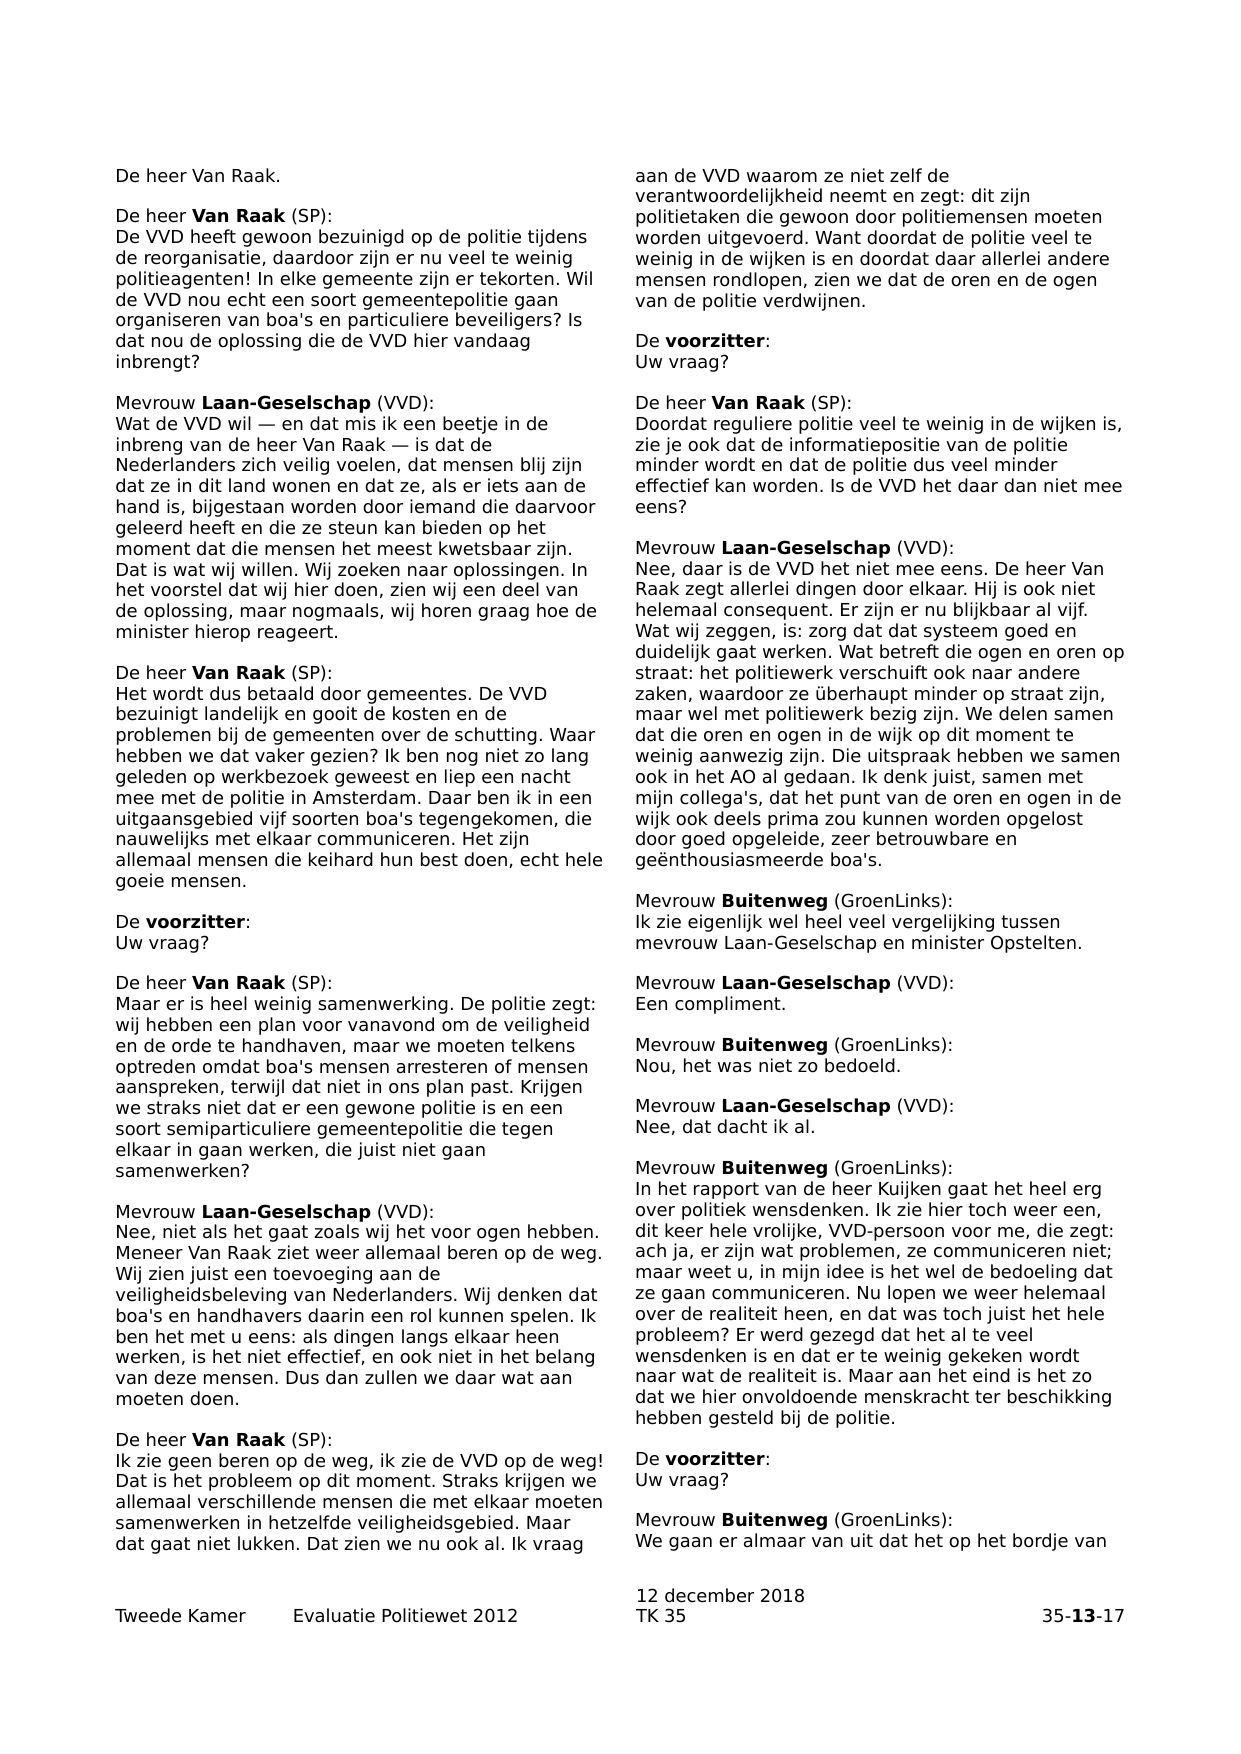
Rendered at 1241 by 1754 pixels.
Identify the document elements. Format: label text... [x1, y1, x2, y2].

text Nee, niet als het gaat zoals wij het voor ogen hebben. Meneer Van Raak ziet weer allemaal beren op de weg. Wij zien juist een toevoeging aan de veiligheidsbeleving van Nederlanders. Wij denken dat boa's en handhavers daarin een rol kunnen spelen. Ik ben het met u eens: als dingen langs elkaar heen werken, is het niet effectief, en ook niet in het belang van deze mensen. Dus dan zullen we daar wat aan moeten doen. [115, 1222, 605, 1410]
text Maar er is heel weinig samenwerking. De politie zegt: wij hebben een plan voor vanavond om de veiligheid en de orde te handhaven, maar we moeten telkens optreden omdat boa's mensen arresteren of mensen aanspreken, terwijl dat niet in ons plan past. Krijgen we straks niet dat er een gewone politie is en een soort semiparticuliere gemeentepolitie die tegen elkaar in gaan werken, die juist niet gaan samenwerken? [115, 994, 605, 1181]
text Uw vraag? [635, 1469, 1125, 1490]
text Mevrouw Laan-Geselschap (VVD): [115, 1201, 605, 1222]
text Mevrouw Buitenweg (GroenLinks): [635, 1035, 1125, 1056]
text We gaan er almaar van uit dat het op het bordje van [635, 1531, 1125, 1552]
text Mevrouw Buitenweg (GroenLinks): [635, 1158, 1125, 1179]
text Mevrouw Laan-Geselschap (VVD): [115, 393, 605, 413]
text Mevrouw Laan-Geselschap (VVD): [635, 1096, 1125, 1117]
text Doordat reguliere politie veel te weinig in de wijken is, zie je ook dat de informatiepositie van de politie minder wordt en dat de politie dus veel minder effectief kan worden. Is de VVD het daar dan niet mee eens? [635, 413, 1125, 518]
text aan de VVD waarom ze niet zelf de verantwoordelijkheid neemt en zegt: dit zijn politietaken die gewoon door politiemensen moeten worden uitgevoerd. Want doordat de politie veel te weinig in de wijken is en doordat daar allerlei andere mensen rondlopen, zien we dat de oren en de ogen van de politie verdwijnen. [635, 165, 1125, 311]
text Ik zie geen beren op de weg, ik zie de VVD op de weg! Dat is het probleem op dit moment. Straks krijgen we allemaal verschillende mensen die met elkaar moeten samenwerken in hetzelfde veiligheidsgebied. Maar dat gaat niet lukken. Dat zien we nu ook al. Ik vraag [115, 1450, 605, 1554]
text Uw vraag? [635, 352, 1125, 373]
text Het wordt dus betaald door gemeentes. De VVD bezuinigt landelijk en gooit de kosten en de problemen bij de gemeenten over de schutting. Waar hebben we dat vaker gezien? Ik ben nog niet zo lang geleden op werkbezoek geweest en liep een nacht mee met de politie in Amsterdam. Daar ben ik in een uitgaansgebied vijf soorten boa's tegengekomen, die nauwelijks met elkaar communiceren. Het zijn allemaal mensen die keihard hun best doen, echt hele goeie mensen. [115, 683, 605, 892]
text Mevrouw Laan-Geselschap (VVD): [635, 538, 1125, 558]
text De heer Van Raak (SP): [115, 973, 605, 994]
text De voorzitter: [635, 331, 1125, 352]
text Mevrouw Buitenweg (GroenLinks): [635, 1510, 1125, 1531]
text De VVD heeft gewoon bezuinigd op de politie tijdens de reorganisatie, daardoor zijn er nu veel te weinig politieagenten! In elke gemeente zijn er tekorten. Wil de VVD nou echt een soort gemeentepolitie gaan organiseren van boa's en particuliere beveiligers? Is dat nou de oplossing die de VVD hier vandaag inbrengt? [115, 227, 605, 373]
text De heer Van Raak (SP): [115, 1430, 605, 1450]
text Nee, dat dacht ik al. [635, 1117, 1125, 1138]
text Uw vraag? [115, 932, 605, 953]
text Nou, het was niet zo bedoeld. [635, 1056, 1125, 1076]
text De heer Van Raak (SP): [115, 663, 605, 683]
text De heer Van Raak (SP): [635, 393, 1125, 413]
text De heer Van Raak. [115, 165, 605, 186]
text Mevrouw Laan-Geselschap (VVD): [635, 973, 1125, 994]
text De voorzitter: [115, 912, 605, 932]
text Een compliment. [635, 994, 1125, 1015]
text Nee, daar is de VVD het niet mee eens. De heer Van Raak zegt allerlei dingen door elkaar. Hij is ook niet helemaal consequent. Er zijn er nu blijkbaar al vijf. Wat wij zeggen, is: zorg dat dat systeem goed en duidelijk gaat werken. Wat betreft die ogen en oren op straat: het politiewerk verschuift ook naar andere zaken, waardoor ze überhaupt minder op straat zijn, maar wel met politiewerk bezig zijn. We delen samen dat die oren en ogen in de wijk op dit moment te weinig aanwezig zijn. Die uitspraak hebben we samen ook in het AO al gedaan. Ik denk juist, samen met mijn collega's, dat het punt van de oren en ogen in de wijk ook deels prima zou kunnen worden opgelost door goed opgeleide, zeer betrouwbare en geënthousiasmeerde boa's. [635, 558, 1125, 871]
text In het rapport van de heer Kuijken gaat het heel erg over politiek wensdenken. Ik zie hier toch weer een, dit keer hele vrolijke, VVD-persoon voor me, die zegt: ach ja, er zijn wat problemen, ze communiceren niet; maar weet u, in mijn idee is het wel de bedoeling dat ze gaan communiceren. Nu lopen we weer helemaal over de realiteit heen, en dat was toch juist het hele probleem? Er werd gezegd dat het al te veel wensdenken is en dat er te weinig gekeken wordt naar wat de realiteit is. Maar aan het eind is het zo dat we hier onvoldoende menskracht ter beschikking hebben gesteld bij de politie. [635, 1179, 1125, 1429]
text De heer Van Raak (SP): [115, 206, 605, 227]
text Ik zie eigenlijk wel heel veel vergelijking tussen mevrouw Laan-Geselschap en minister Opstelten. [635, 912, 1125, 953]
text De voorzitter: [635, 1449, 1125, 1469]
text Mevrouw Buitenweg (GroenLinks): [635, 891, 1125, 912]
text Wat de VVD wil — en dat mis ik een beetje in de inbreng van de heer Van Raak — is dat de Nederlanders zich veilig voelen, dat mensen blij zijn dat ze in dit land wonen en dat ze, als er iets aan de hand is, bijgestaan worden door iemand die daarvoor geleerd heeft en die ze steun kan bieden op het moment dat die mensen het meest kwetsbaar zijn. Dat is wat wij willen. Wij zoeken naar oplossingen. In het voorstel dat wij hier doen, zien wij een deel van de oplossing, maar nogmaals, wij horen graag hoe de minister hierop reageert. [115, 413, 605, 643]
